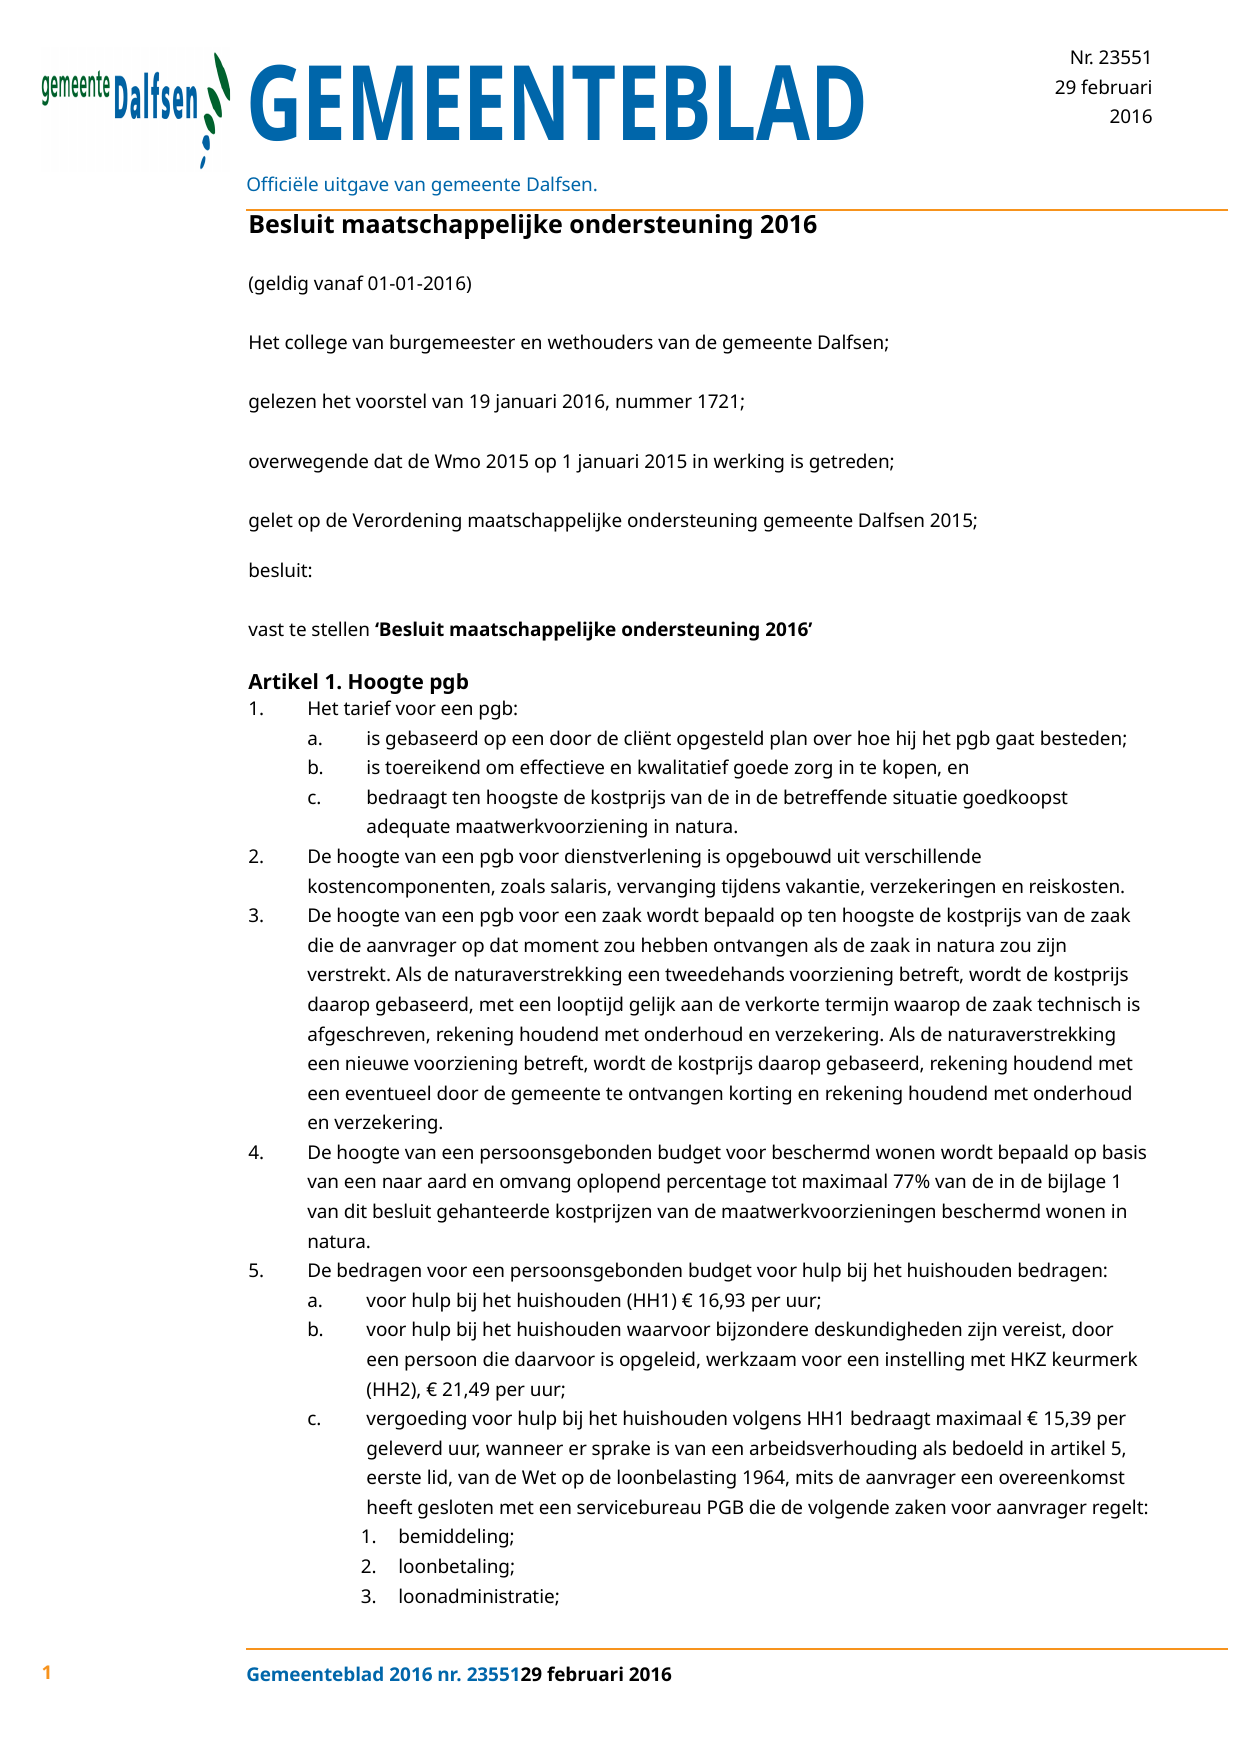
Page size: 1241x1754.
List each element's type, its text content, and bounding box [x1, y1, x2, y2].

list De hoogte van een pgb voor een zaak wordt bepaald op ten hoogste de kostprijs van de zaak die de aanvrager op dat moment zou hebben ontvangen als de zaak in natura zou zijn verstrekt. Als de naturaverstrekking een tweedehands voorziening betreft, wordt de kostprijs daarop gebaseerd, met een looptijd gelijk aan de verkorte termijn waarop de zaak technisch is afgeschreven, rekening houdend met onderhoud en verzekering. Als de naturaverstrekking een nieuwe voorziening betreft, wordt de kostprijs daarop gebaseerd, rekening houdend met een eventueel door de gemeente te ontvangen korting en rekening houdend met onderhoud en verzekering. [248, 902, 1152, 1135]
list voor hulp bij het huishouden waarvoor bijzondere deskundigheden zijn vereist, door een persoon die daarvoor is opgeleid, werkzaam voor een instelling met HKZ keurmerk (HH2), € 21,49 per uur; [307, 1317, 1152, 1401]
text vast te stellen ‘Besluit maatschappelijke ondersteuning 2016’ [248, 616, 1152, 642]
list Het tarief voor een pgb: [248, 695, 1152, 721]
text (geldig vanaf 01-01-2016) [248, 270, 1152, 296]
list voor hulp bij het huishouden (HH1) € 16,93 per uur; [307, 1287, 1152, 1313]
list is toereikend om effectieve en kwalitatief goede zorg in te kopen, en [307, 754, 1152, 780]
list De bedragen voor een persoonsgebonden budget voor hulp bij het huishouden bedragen: [248, 1257, 1152, 1283]
text gelezen het voorstel van 19 januari 2016, nummer 1721; [248, 389, 1152, 414]
text besluit: [248, 557, 1152, 583]
list is gebaseerd op een door de cliënt opgesteld plan over hoe hij het pgb gaat besteden; [307, 725, 1152, 751]
text Het college van burgemeester en wethouders van de gemeente Dalfsen; [248, 329, 1152, 355]
list vergoeding voor hulp bij het huishouden volgens HH1 bedraagt maximaal € 15,39 per geleverd uur, wanneer er sprake is van een arbeidsverhouding als bedoeld in artikel 5, eerste lid, van de Wet op de loonbelasting 1964, mits de aanvrager een overeenkomst heeft gesloten met een servicebureau PGB die de volgende zaken voor aanvrager regelt: [307, 1405, 1152, 1520]
list bedraagt ten hoogste de kostprijs van de in de betreffende situatie goedkoopst adequate maatwerkvoorziening in natura. [307, 784, 1152, 839]
list De hoogte van een pgb voor dienstverlening is opgebouwd uit verschillende kostencomponenten, zoals salaris, vervanging tijdens vakantie, verzekeringen en reiskosten. [248, 843, 1152, 898]
picture [41, 47, 231, 172]
list loonadministratie; [361, 1583, 1152, 1608]
list loonbetaling; [361, 1553, 1152, 1579]
text Artikel 1. Hoogte pgb [248, 667, 1152, 695]
list De hoogte van een persoonsgebonden budget voor beschermd wonen wordt bepaald op basis van een naar aard en omvang oplopend percentage tot maximaal 77% van de in de bijlage 1 van dit besluit gehanteerde kostprijzen van de maatwerkvoorzieningen beschermd wonen in natura. [248, 1139, 1152, 1253]
text overwegende dat de Wmo 2015 op 1 januari 2015 in werking is getreden; [248, 448, 1152, 473]
text Besluit maatschappelijke ondersteuning 2016 [248, 211, 1152, 241]
list bemiddeling; [361, 1524, 1152, 1549]
text gelet op de Verordening maatschappelijke ondersteuning gemeente Dalfsen 2015; [248, 507, 1152, 533]
